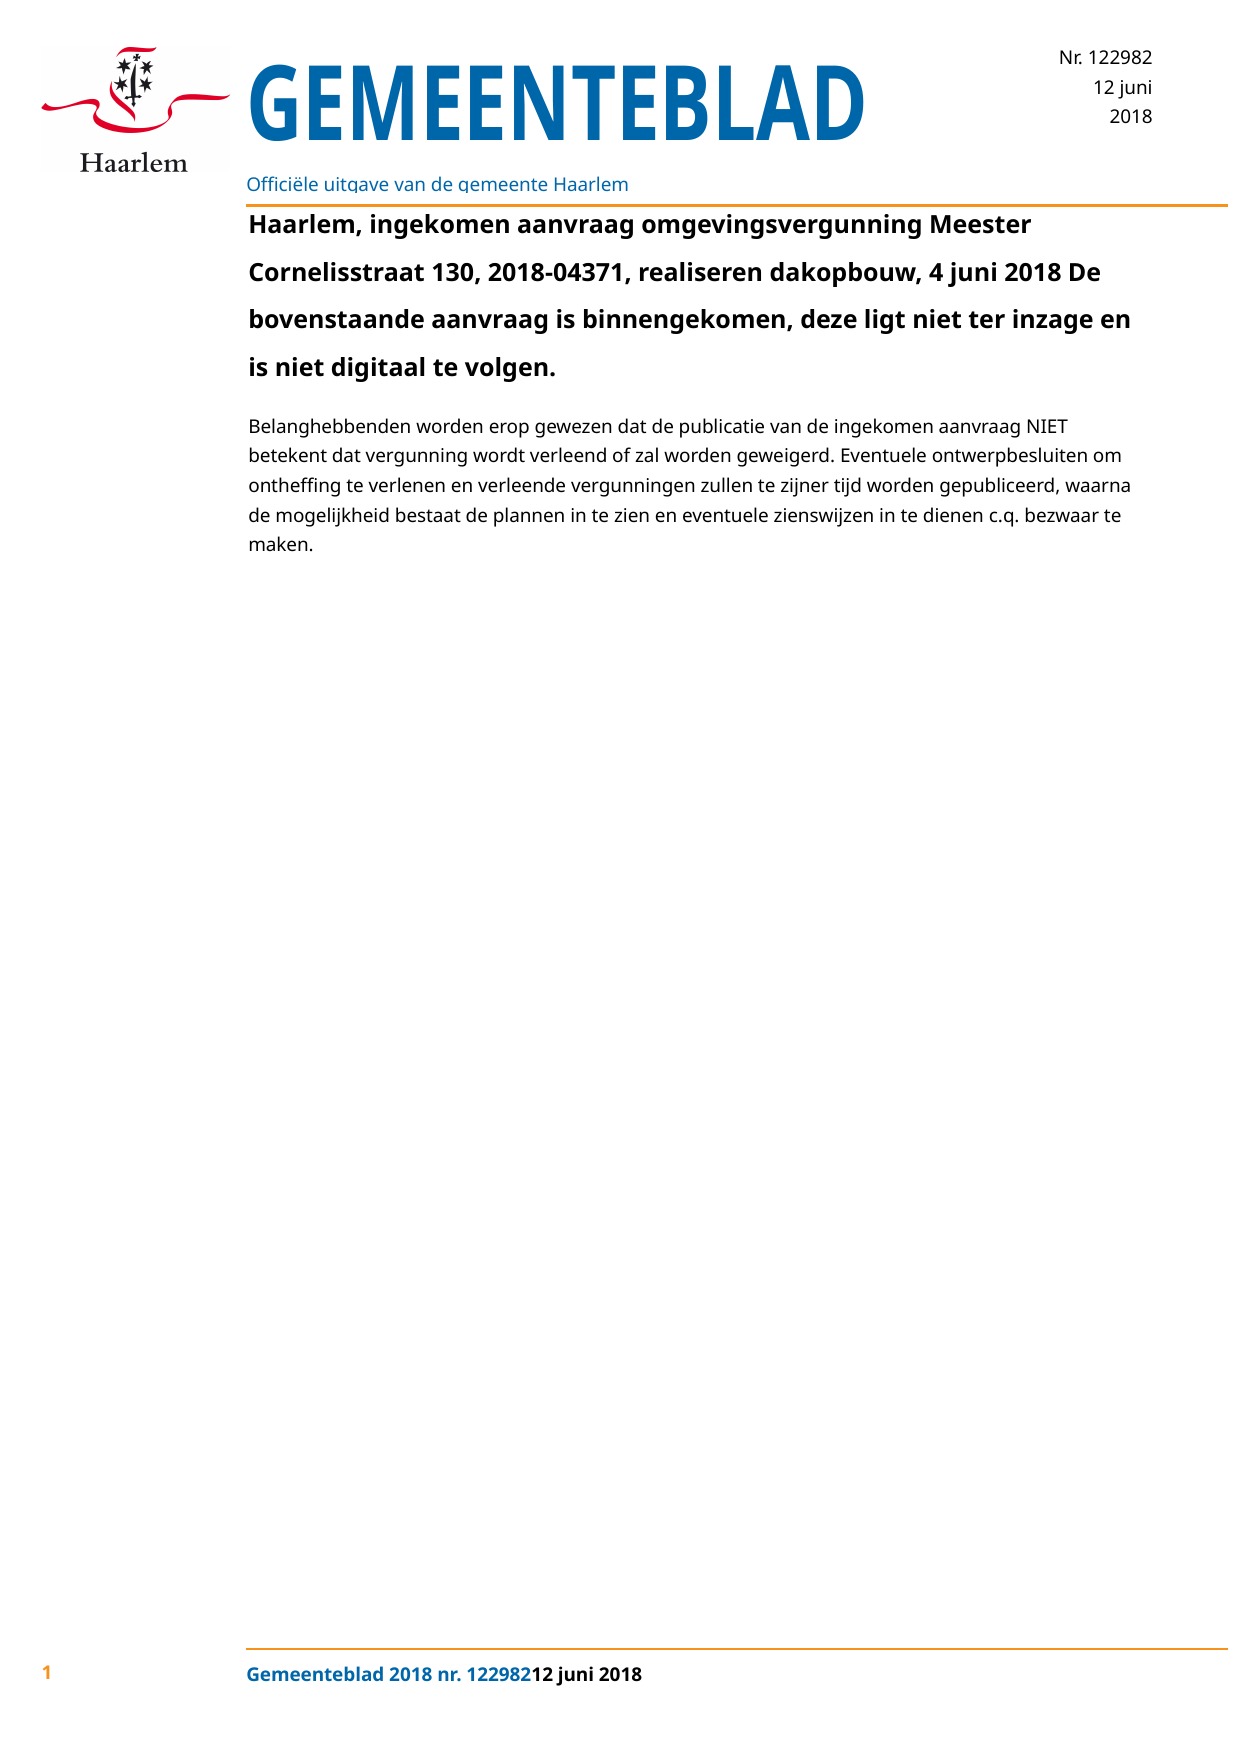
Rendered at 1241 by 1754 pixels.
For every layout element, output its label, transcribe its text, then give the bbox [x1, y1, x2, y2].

text Belanghebbenden worden erop gewezen dat de publicatie van de ingekomen aanvraag NIET betekent dat vergunning wordt verleend of zal worden geweigerd. Eventuele ontwerpbesluiten om ontheffing te verlenen en verleende vergunningen zullen te zijner tijd worden gepubliceerd, waarna de mogelijkheid bestaat de plannen in te zien en eventuele zienswijzen in te dienen c.q. bezwaar te maken. [248, 413, 1152, 557]
text Haarlem, ingekomen aanvraag omgevingsvergunning Meester Cornelisstraat 130, 2018-04371, realiseren dakopbouw, 4 juni 2018 De bovenstaande aanvraag is binnengekomen, deze ligt niet ter inzage en is niet digitaal te volgen. [248, 207, 1152, 384]
picture [41, 47, 231, 172]
